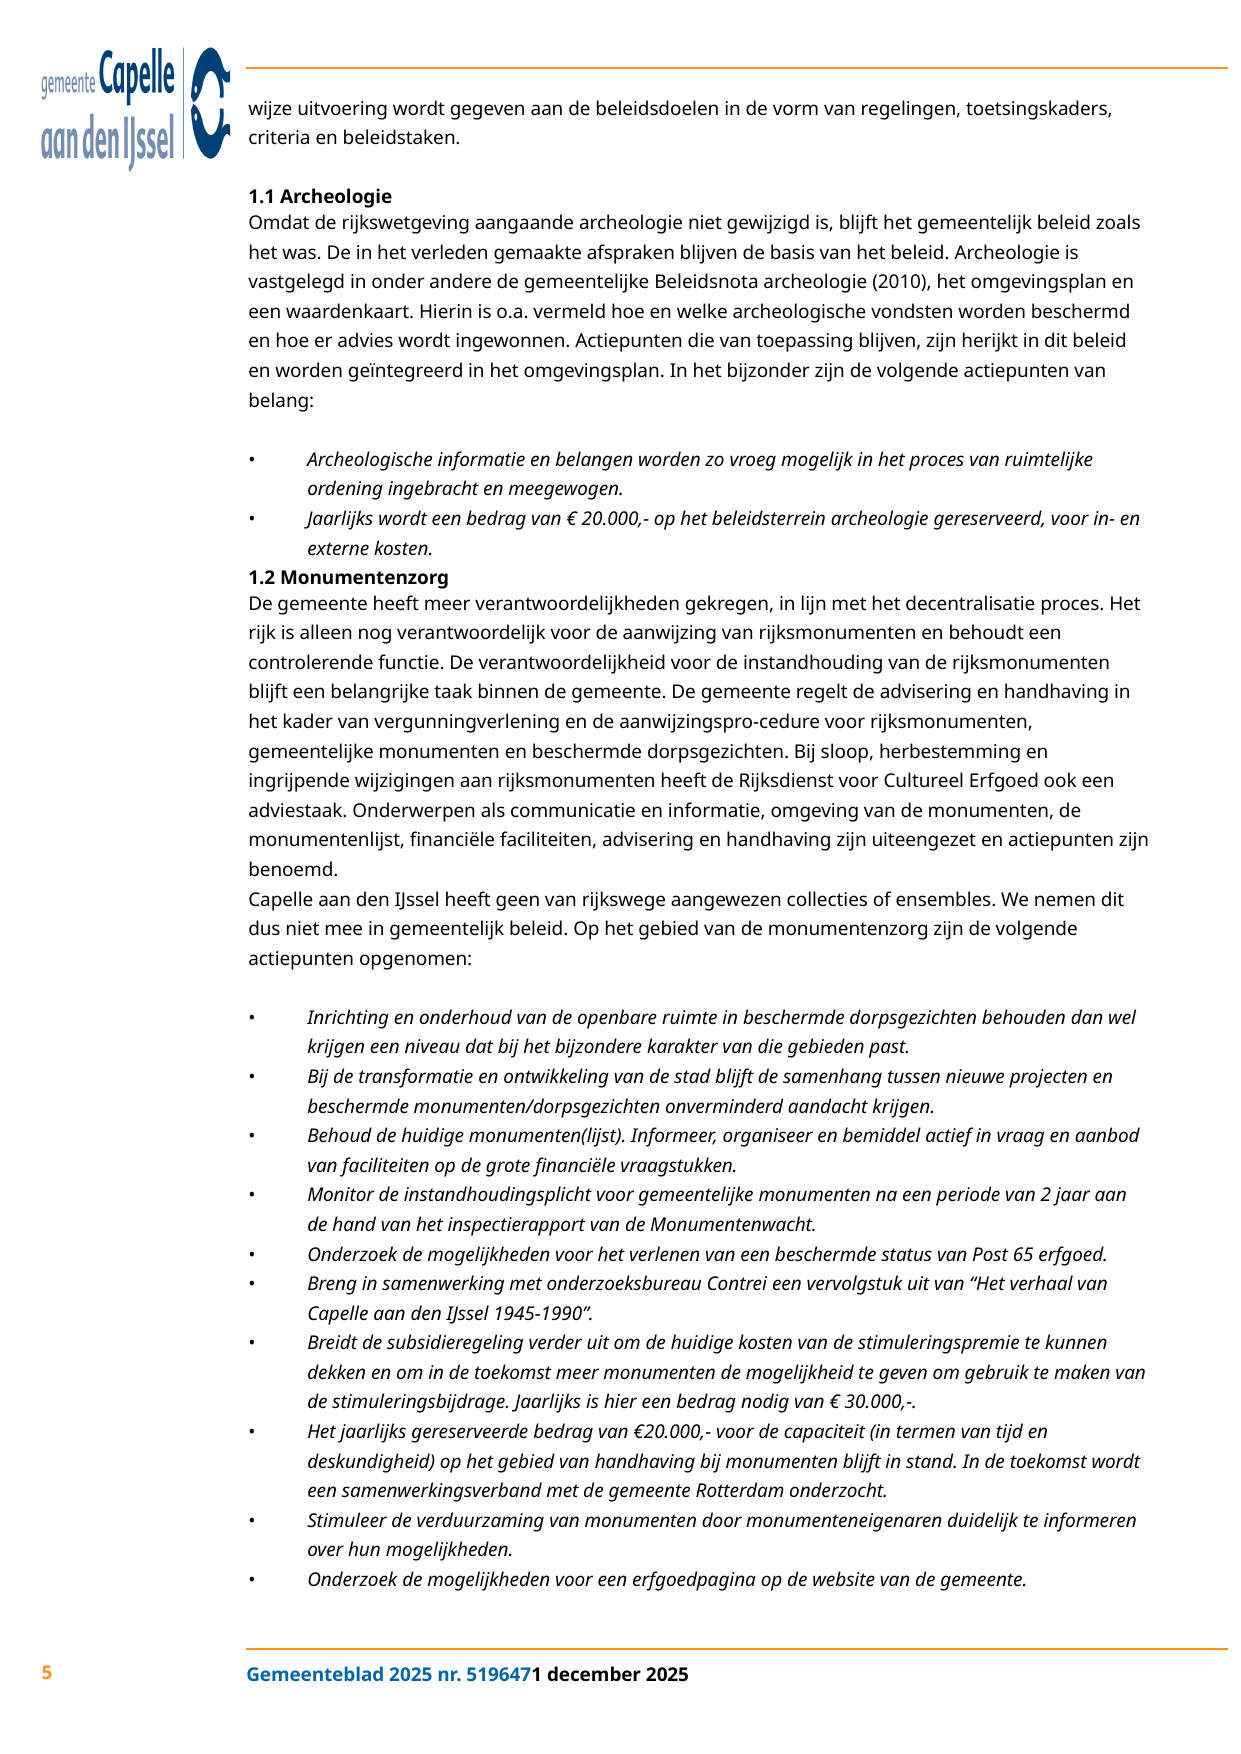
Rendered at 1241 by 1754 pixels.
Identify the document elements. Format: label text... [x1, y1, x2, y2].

picture [41, 47, 231, 172]
list Archeologische informatie en belangen worden zo vroeg mogelijk in het proces van ruimtelijke ordening ingebracht en meegewogen. [248, 446, 1152, 501]
list Breidt de subsidieregeling verder uit om de huidige kosten van de stimuleringspremie te kunnen dekken en om in de toekomst meer monumenten de mogelijkheid te geven om gebruik te maken van de stimuleringsbijdrage. Jaarlijks is hier een bedrag nodig van € 30.000,-. [248, 1329, 1152, 1414]
list Bij de transformatie en ontwikkeling van de stad blijft de samenhang tussen nieuwe projecten en beschermde monumenten/dorpsgezichten onverminderd aandacht krijgen. [248, 1063, 1152, 1119]
list Onderzoek de mogelijkheden voor een erfgoedpagina op de website van de gemeente. [248, 1566, 1152, 1592]
list Breng in samenwerking met onderzoeksbureau Contrei een vervolgstuk uit van “Het verhaal van Capelle aan den IJssel 1945-1990”. [248, 1270, 1152, 1326]
list Monitor de instandhoudingsplicht voor gemeentelijke monumenten na een periode van 2 jaar aan de hand van het inspectierapport van de Monumentenwacht. [248, 1182, 1152, 1237]
text wijze uitvoering wordt gegeven aan de beleidsdoelen in de vorm van regelingen, toetsingskaders, criteria en beleidstaken. [248, 95, 1152, 150]
list Onderzoek de mogelijkheden voor het verlenen van een beschermde status van Post 65 erfgoed. [248, 1241, 1152, 1267]
list Behoud de huidige monumenten(lijst). Informeer, organiseer en bemiddel actief in vraag en aanbod van faciliteiten op de grote financiële vraagstukken. [248, 1122, 1152, 1178]
text Omdat de rijkswetgeving aangaande archeologie niet gewijzigd is, blijft het gemeentelijk beleid zoals het was. De in het verleden gemaakte afspraken blijven de basis van het beleid. Archeologie is vastgelegd in onder andere de gemeentelijke Beleidsnota archeologie (2010), het omgevingsplan en een waardenkaart. Hierin is o.a. vermeld hoe en welke archeologische vondsten worden beschermd en hoe er advies wordt ingewonnen. Actiepunten die van toepassing blijven, zijn herijkt in dit beleid en worden geïntegreerd in het omgevingsplan. In het bijzonder zijn de volgende actiepunten van belang: [248, 209, 1152, 412]
list Jaarlijks wordt een bedrag van € 20.000,- op het beleidsterrein archeologie gereserveerd, voor in- en externe kosten. [248, 505, 1152, 560]
text 1.1 Archeologie [248, 183, 1152, 209]
text De gemeente heeft meer verantwoordelijkheden gekregen, in lijn met het decentralisatie proces. Het rijk is alleen nog verantwoordelijk voor de aanwijzing van rijksmonumenten en behoudt een controlerende functie. De verantwoordelijkheid voor de instandhouding van de rijksmonumenten blijft een belangrijke taak binnen de gemeente. De gemeente regelt de advisering en handhaving in het kader van vergunningverlening en de aanwijzingspro-cedure voor rijksmonumenten, gemeentelijke monumenten en beschermde dorpsgezichten. Bij sloop, herbestemming en ingrijpende wijzigingen aan rijksmonumenten heeft de Rijksdienst voor Cultureel Erfgoed ook een adviestaak. Onderwerpen als communicatie en informatie, omgeving van de monumenten, de monumentenlijst, financiële faciliteiten, advisering en handhaving zijn uiteengezet en actiepunten zijn benoemd. [248, 590, 1152, 882]
list Inrichting en onderhoud van de openbare ruimte in beschermde dorpsgezichten behouden dan wel krijgen een niveau dat bij het bijzondere karakter van die gebieden past. [248, 1004, 1152, 1059]
text 1.2 Monumentenzorg [248, 564, 1152, 590]
list Het jaarlijks gereserveerde bedrag van €20.000,- voor de capaciteit (in termen van tijd en deskundigheid) op het gebied van handhaving bij monumenten blijft in stand. In de toekomst wordt een samenwerkingsverband met de gemeente Rotterdam onderzocht. [248, 1418, 1152, 1503]
text Capelle aan den IJssel heeft geen van rijkswege aangewezen collecties of ensembles. We nemen dit dus niet mee in gemeentelijk beleid. Op het gebied van de monumentenzorg zijn de volgende actiepunten opgenomen: [248, 886, 1152, 971]
list Stimuleer de verduurzaming van monumenten door monumenteneigenaren duidelijk te informeren over hun mogelijkheden. [248, 1507, 1152, 1562]
